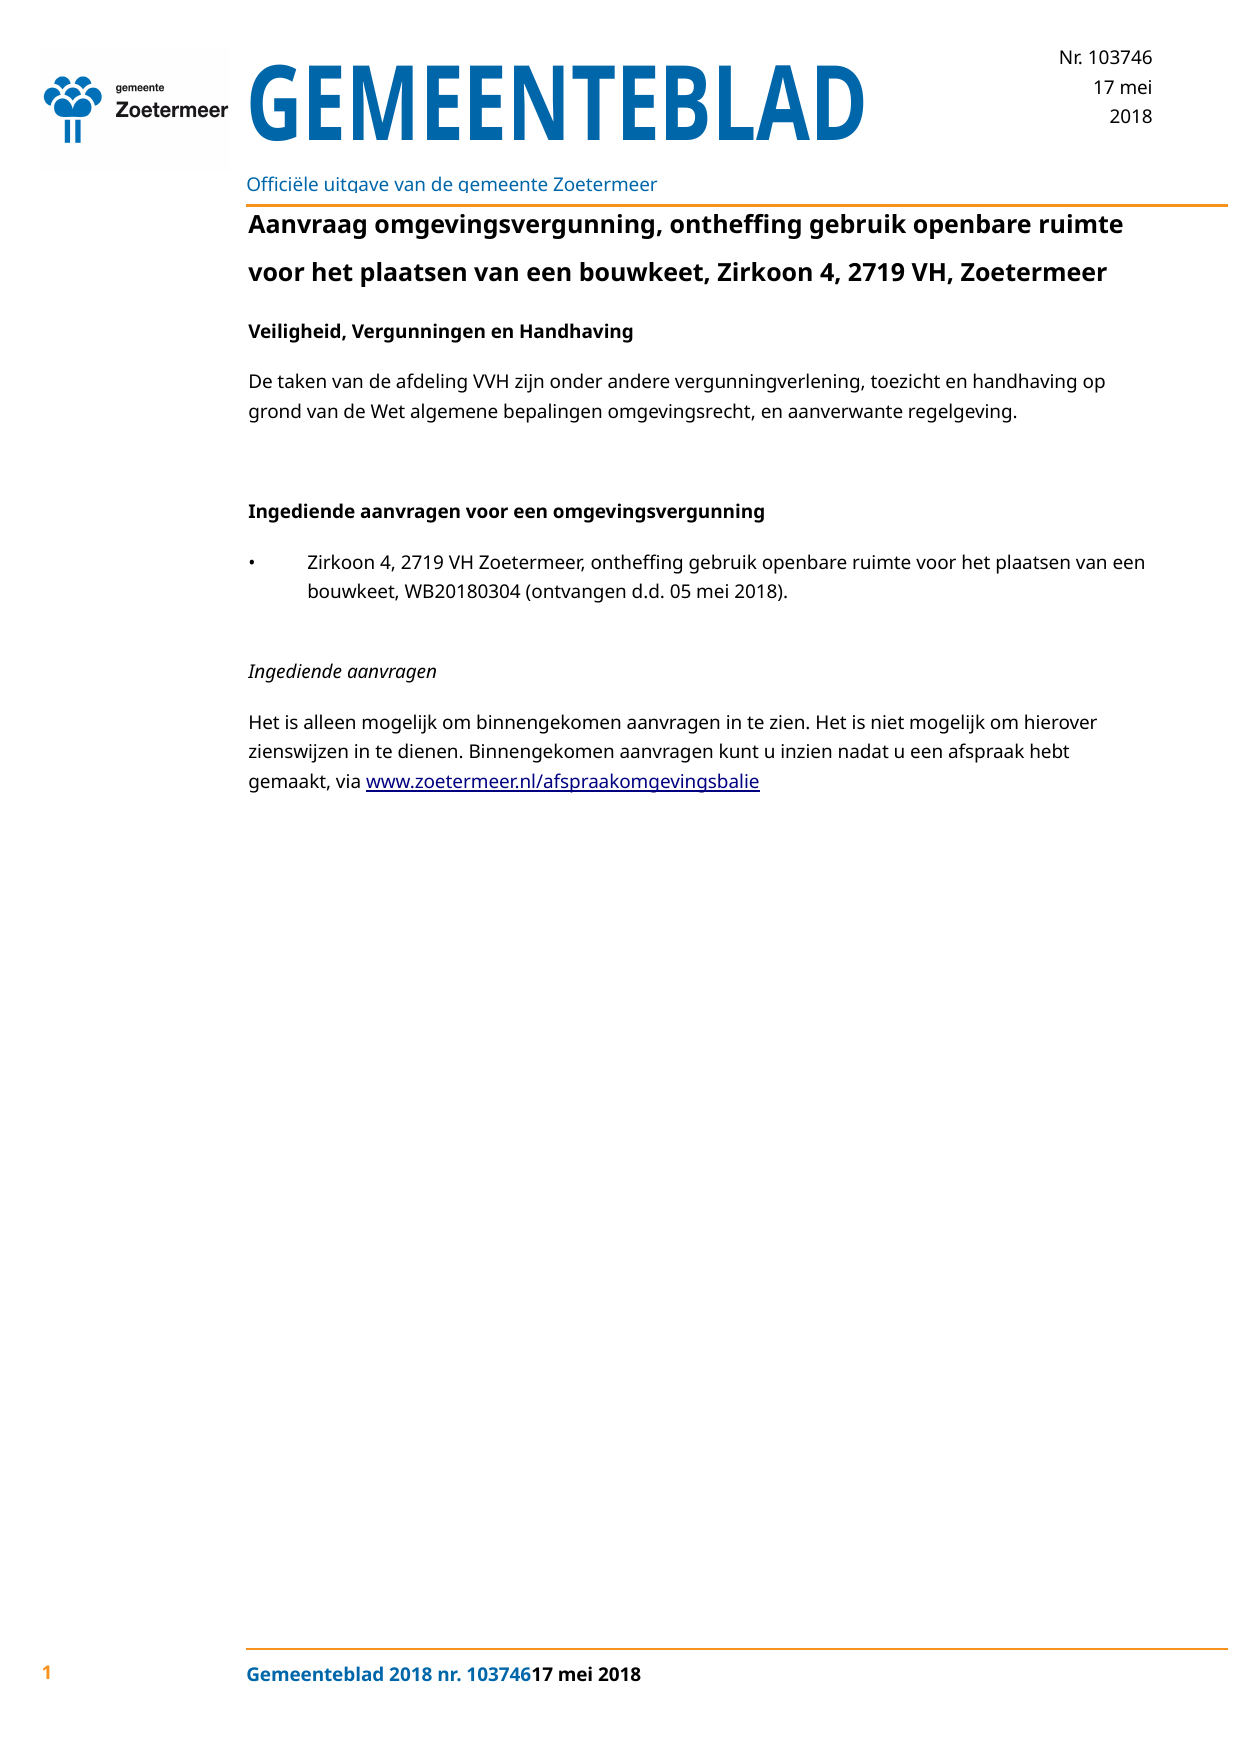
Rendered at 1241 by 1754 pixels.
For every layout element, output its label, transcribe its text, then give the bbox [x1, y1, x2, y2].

text Ingediende aanvragen [248, 659, 1152, 684]
text Ingediende aanvragen voor een omgevingsvergunning [248, 499, 1152, 524]
text Het is alleen mogelijk om binnengekomen aanvragen in te zien. Het is niet mogelijk om hierover zienswijzen in te dienen. Binnengekomen aanvragen kunt u inzien nadat u een afspraak hebt gemaakt, via www.zoetermeer.nl/afspraakomgevingsbalie [248, 709, 1152, 794]
text Veiligheid, Vergunningen en Handhaving [248, 318, 1152, 344]
picture [41, 47, 231, 172]
list Zirkoon 4, 2719 VH Zoetermeer, ontheffing gebruik openbare ruimte voor het plaatsen van een bouwkeet, WB20180304 (ontvangen d.d. 05 mei 2018). [248, 549, 1152, 604]
text De taken van de afdeling VVH zijn onder andere vergunningverlening, toezicht en handhaving op grond van de Wet algemene bepalingen omgevingsrecht, en aanverwante regelgeving. [248, 368, 1152, 424]
text Aanvraag omgevingsvergunning, ontheffing gebruik openbare ruimte voor het plaatsen van een bouwkeet, Zirkoon 4, 2719 VH, Zoetermeer [248, 207, 1152, 288]
